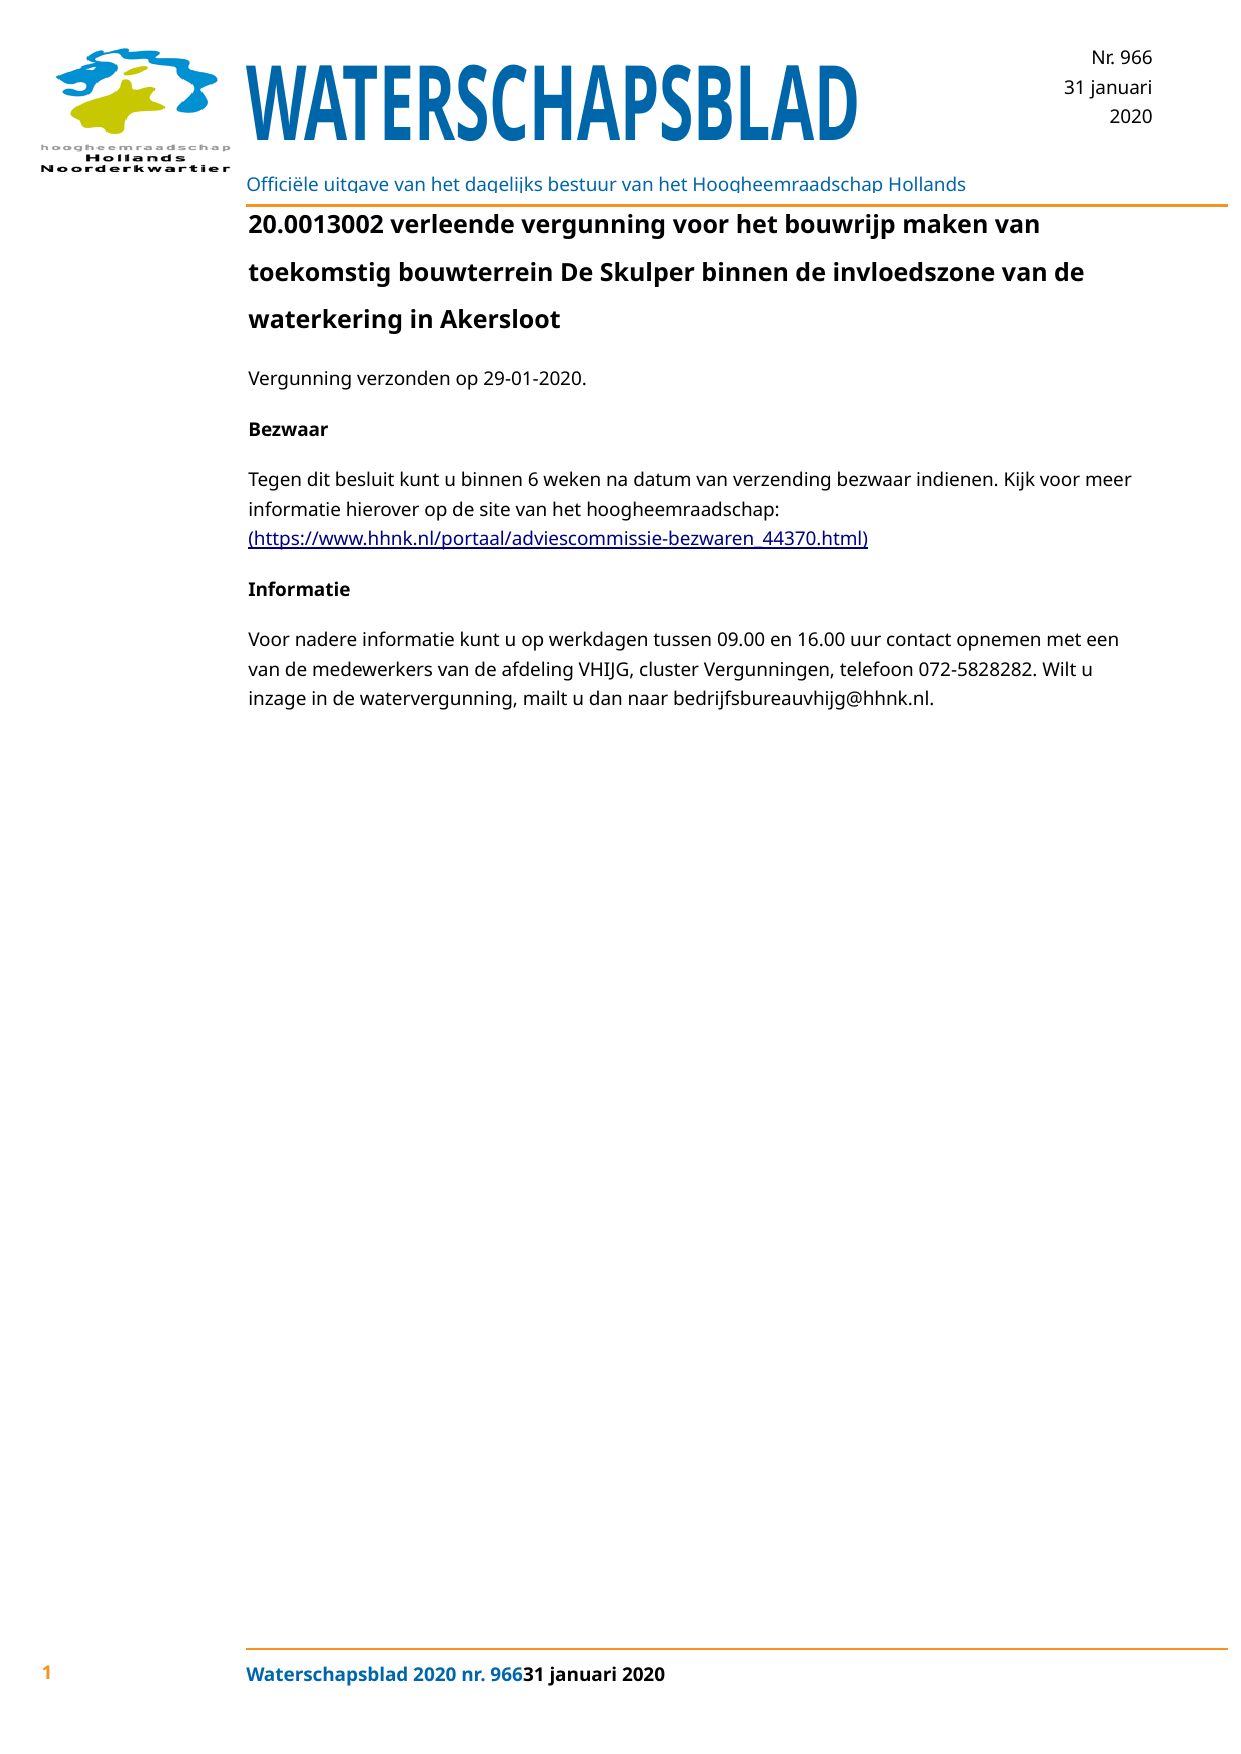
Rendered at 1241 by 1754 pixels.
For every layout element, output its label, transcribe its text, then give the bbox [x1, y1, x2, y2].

text Voor nadere informatie kunt u op werkdagen tussen 09.00 en 16.00 uur contact opnemen met een van de medewerkers van de afdeling VHIJG, cluster Vergunningen, telefoon 072-5828282. Wilt u inzage in de watervergunning, mailt u dan naar bedrijfsbureauvhijg@hhnk.nl. [248, 626, 1152, 711]
text 20.0013002 verleende vergunning voor het bouwrijp maken van toekomstig bouwterrein De Skulper binnen de invloedszone van de waterkering in Akersloot [248, 207, 1152, 336]
text Bezwaar [248, 416, 1152, 442]
text Vergunning verzonden op 29-01-2020. [248, 366, 1152, 391]
text Tegen dit besluit kunt u binnen 6 weken na datum van verzending bezwaar indienen. Kijk voor meer informatie hierover op de site van het hoogheemraadschap: (https://www.hhnk.nl/portaal/adviescommissie-bezwaren_44370.html) [248, 466, 1152, 551]
text Informatie [248, 576, 1152, 602]
picture [41, 47, 231, 172]
